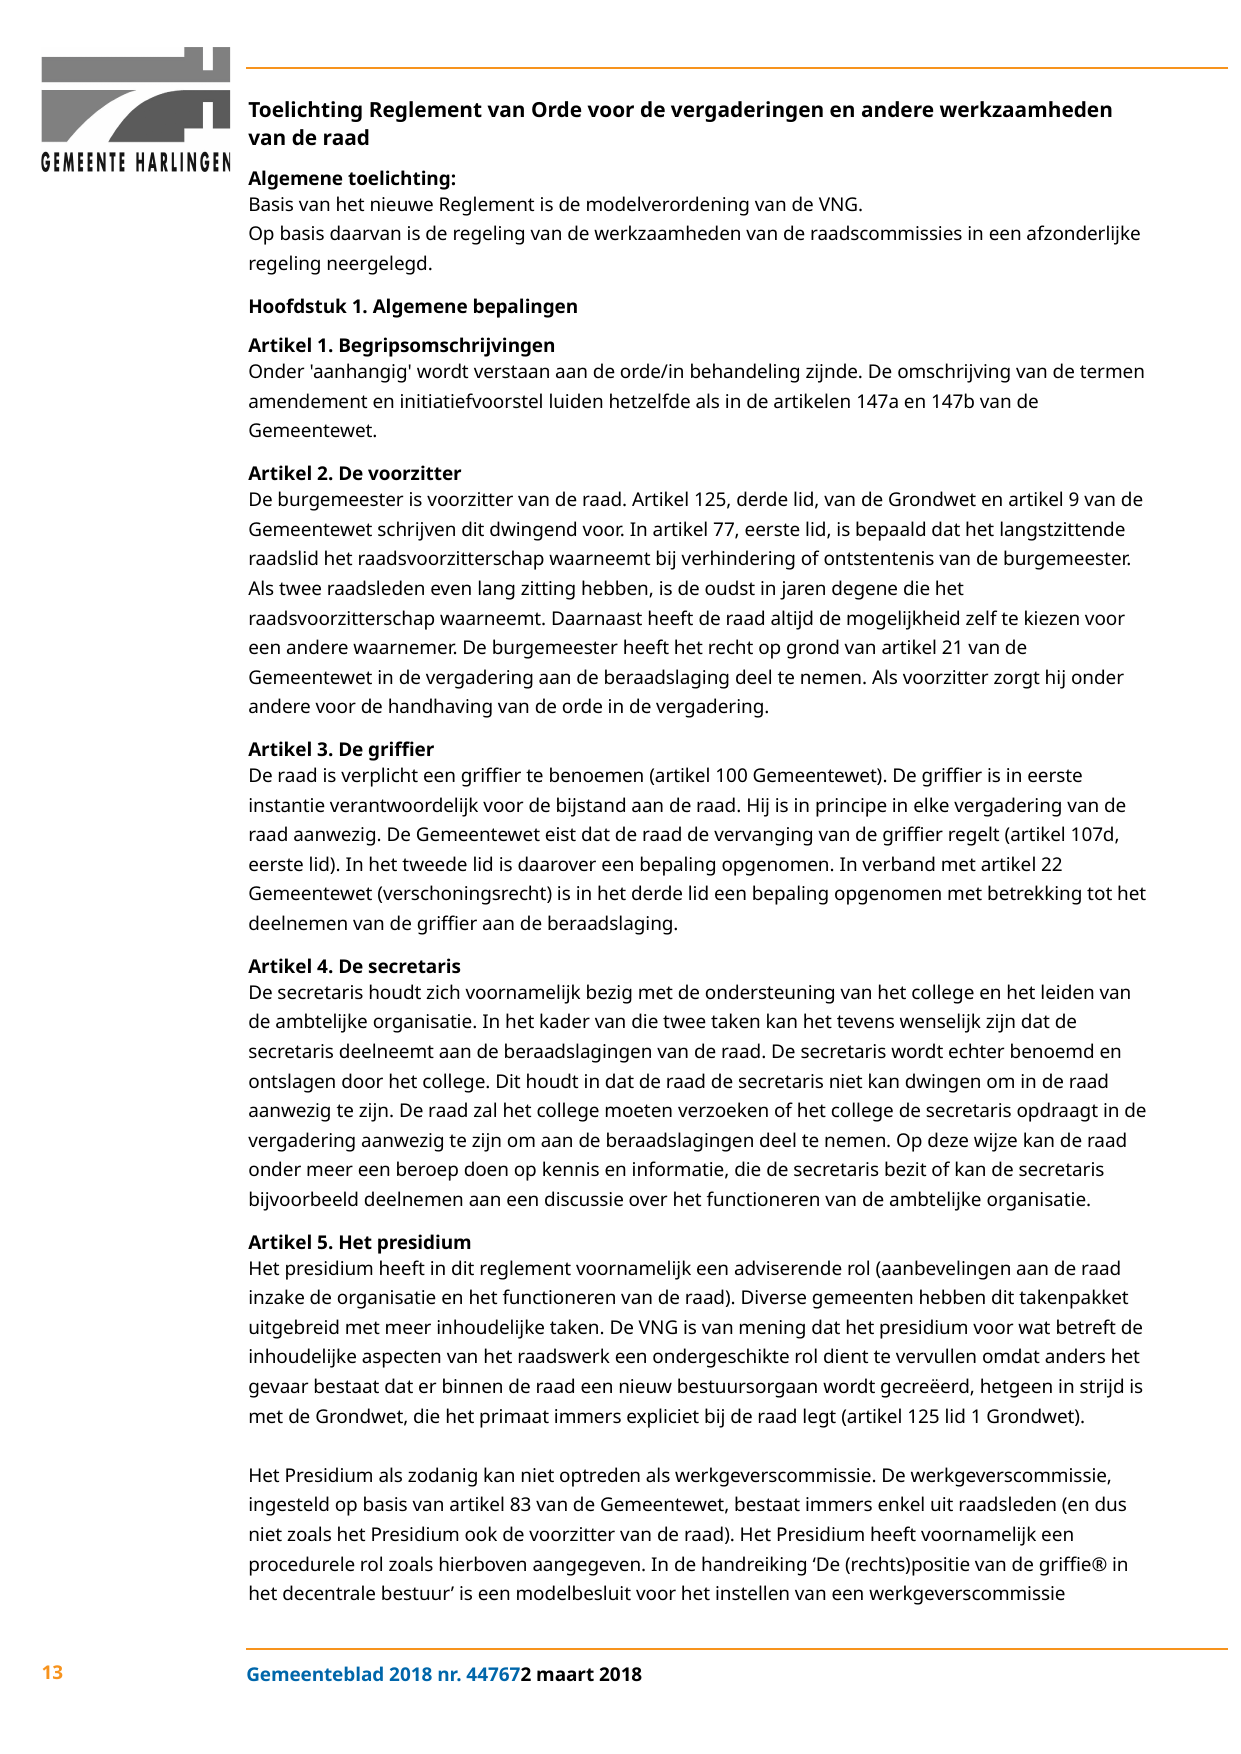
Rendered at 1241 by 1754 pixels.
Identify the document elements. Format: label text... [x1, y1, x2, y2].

text Basis van het nieuwe Reglement is de modelverordening van de VNG. [248, 191, 1152, 217]
text De secretaris houdt zich voornamelijk bezig met de ondersteuning van het college en het leiden van de ambtelijke organisatie. In het kader van die twee taken kan het tevens wenselijk zijn dat de secretaris deelneemt aan de beraadslagingen van de raad. De secretaris wordt echter benoemd en ontslagen door het college. Dit houdt in dat de raad de secretaris niet kan dwingen om in de raad aanwezig te zijn. De raad zal het college moeten verzoeken of het college de secretaris opdraagt in de vergadering aanwezig te zijn om aan de beraadslagingen deel te nemen. Op deze wijze kan de raad onder meer een beroep doen op kennis en informatie, die de secretaris bezit of kan de secretaris bijvoorbeeld deelnemen aan een discussie over het functioneren van de ambtelijke organisatie. [248, 979, 1152, 1212]
text Algemene toelichting: [248, 165, 1152, 191]
text Het Presidium als zodanig kan niet optreden als werkgeverscommissie. De werkgeverscommissie, ingesteld op basis van artikel 83 van de Gemeentewet, bestaat immers enkel uit raadsleden (en dus niet zoals het Presidium ook de voorzitter van de raad). Het Presidium heeft voornamelijk een procedurele rol zoals hierboven aangegeven. In de handreiking ‘De (rechts)positie van de griffie® in het decentrale bestuur’ is een modelbesluit voor het instellen van een werkgeverscommissie [248, 1462, 1152, 1606]
text De raad is verplicht een griffier te benoemen (artikel 100 Gemeentewet). De griffier is in eerste instantie verantwoordelijk voor de bijstand aan de raad. Hij is in principe in elke vergadering van de raad aanwezig. De Gemeentewet eist dat de raad de vervanging van de griffier regelt (artikel 107d, eerste lid). In het tweede lid is daarover een bepaling opgenomen. In verband met artikel 22 Gemeentewet (verschoningsrecht) is in het derde lid een bepaling opgenomen met betrekking tot het deelnemen van de griffier aan de beraadslaging. [248, 762, 1152, 936]
text Artikel 3. De griffier [248, 737, 1152, 762]
text Artikel 5. Het presidium [248, 1229, 1152, 1255]
text De burgemeester is voorzitter van de raad. Artikel 125, derde lid, van de Grondwet en artikel 9 van de Gemeentewet schrijven dit dwingend voor. In artikel 77, eerste lid, is bepaald dat het langstzittende raadslid het raadsvoorzitterschap waarneemt bij verhindering of ontstentenis van de burgemeester. Als twee raadsleden even lang zitting hebben, is de oudst in jaren degene die het raadsvoorzitterschap waarneemt. Daarnaast heeft de raad altijd de mogelijkheid zelf te kiezen voor een andere waarnemer. De burgemeester heeft het recht op grond van artikel 21 van de Gemeentewet in de vergadering aan de beraadslaging deel te nemen. Als voorzitter zorgt hij onder andere voor de handhaving van de orde in de vergadering. [248, 486, 1152, 719]
text Onder 'aanhangig' wordt verstaan aan de orde/in behandeling zijnde. De omschrijving van de termen amendement en initiatiefvoorstel luiden hetzelfde als in de artikelen 147a en 147b van de Gemeentewet. [248, 358, 1152, 443]
text Op basis daarvan is de regeling van de werkzaamheden van de raadscommissies in een afzonderlijke regeling neergelegd. [248, 221, 1152, 276]
text Hoofdstuk 1. Algemene bepalingen [248, 293, 1152, 319]
text Artikel 1. Begripsomschrijvingen [248, 333, 1152, 358]
text Het presidium heeft in dit reglement voornamelijk een adviserende rol (aanbevelingen aan de raad inzake de organisatie en het functioneren van de raad). Diverse gemeenten hebben dit takenpakket uitgebreid met meer inhoudelijke taken. De VNG is van mening dat het presidium voor wat betreft de inhoudelijke aspecten van het raadswerk een ondergeschikte rol dient te vervullen omdat anders het gevaar bestaat dat er binnen de raad een nieuw bestuursorgaan wordt gecreëerd, hetgeen in strijd is met de Grondwet, die het primaat immers expliciet bij de raad legt (artikel 125 lid 1 Grondwet). [248, 1255, 1152, 1429]
picture [41, 47, 231, 172]
text Artikel 4. De secretaris [248, 953, 1152, 979]
text Artikel 2. De voorzitter [248, 461, 1152, 486]
text Toelichting Reglement van Orde voor de vergaderingen en andere werkzaamheden van de raad [248, 95, 1152, 152]
